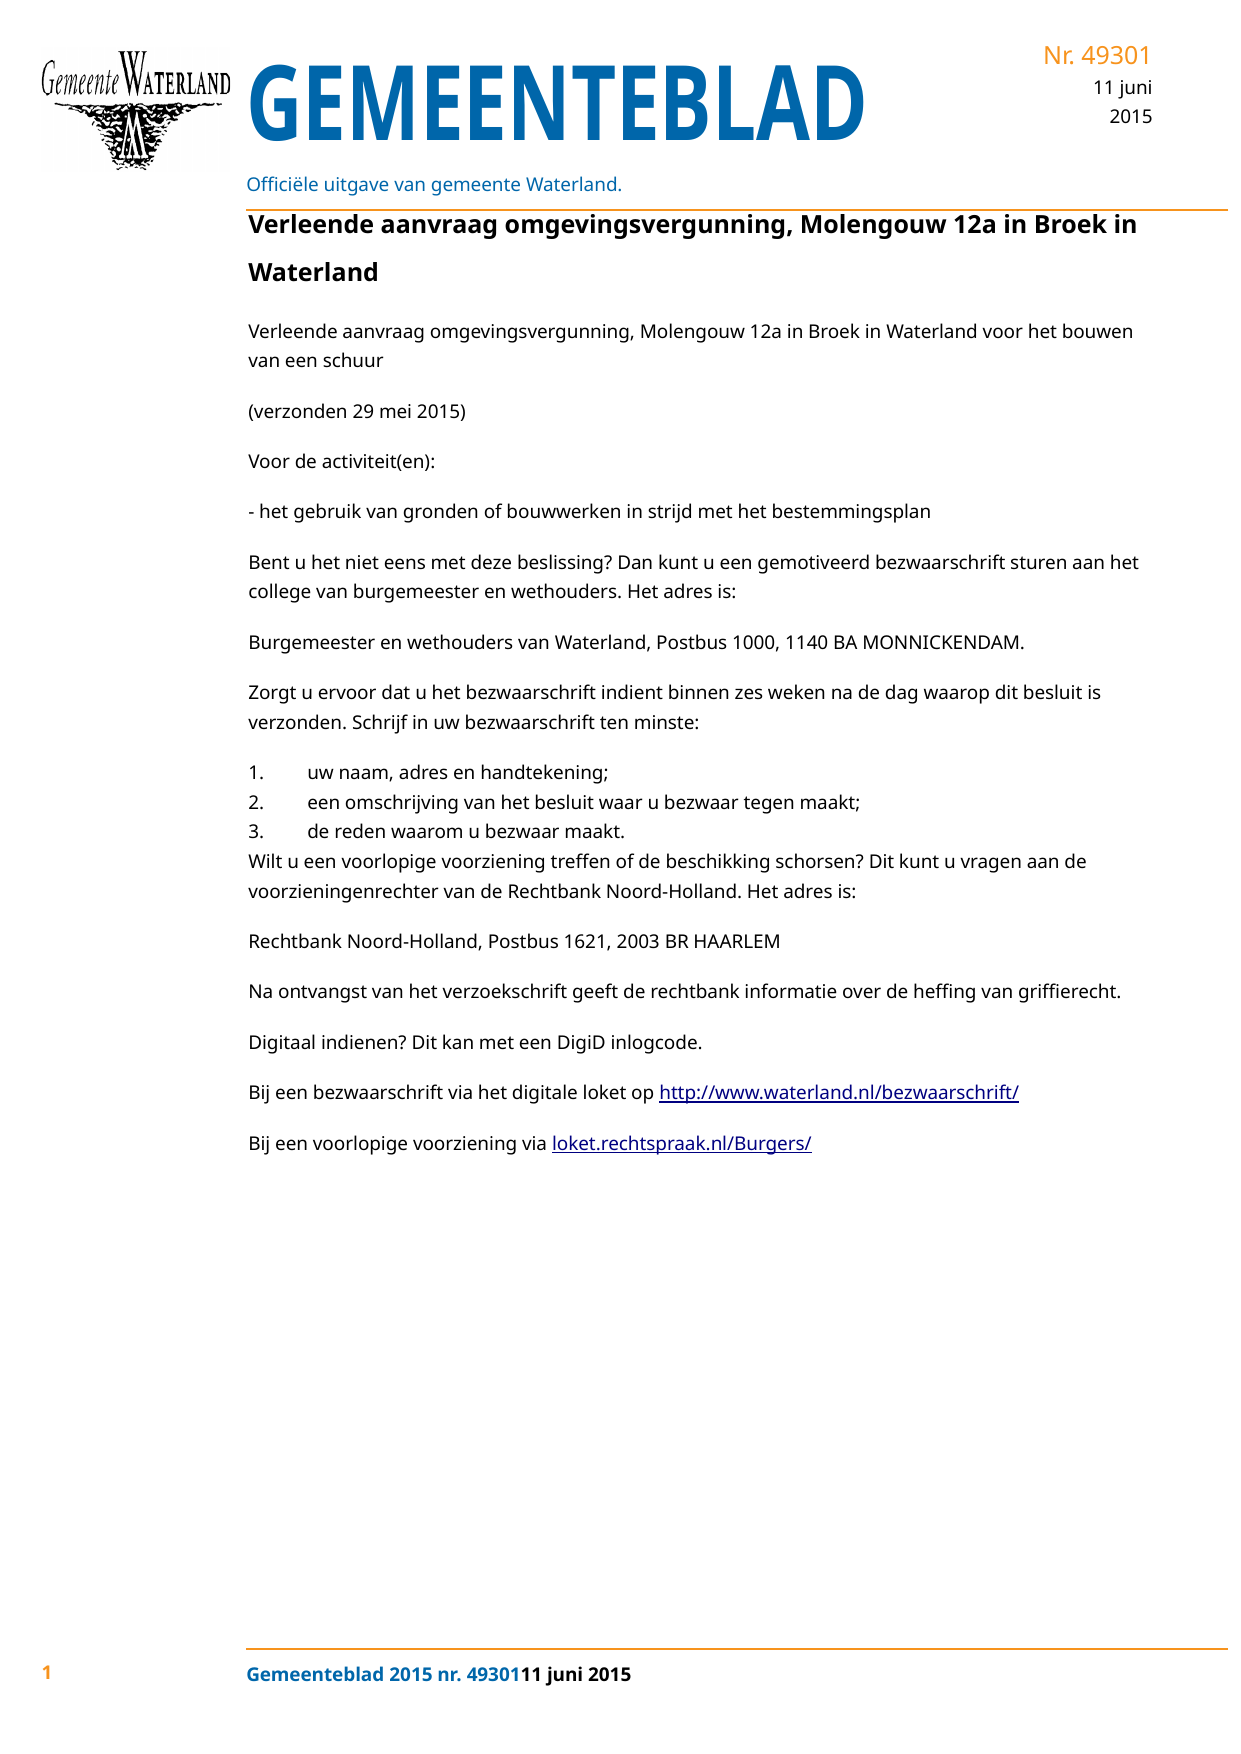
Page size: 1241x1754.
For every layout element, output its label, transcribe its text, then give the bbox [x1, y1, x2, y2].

text Verleende aanvraag omgevingsvergunning, Molengouw 12a in Broek in Waterland voor het bouwen van een schuur [248, 318, 1152, 373]
text Bij een bezwaarschrift via het digitale loket op http://www.waterland.nl/bezwaarschrift/ [248, 1079, 1152, 1105]
text Wilt u een voorlopige voorziening treffen of de beschikking schorsen? Dit kunt u vragen aan de voorzieningenrechter van de Rechtbank Noord-Holland. Het adres is: [248, 848, 1152, 904]
text Bij een voorlopige voorziening via loket.rechtspraak.nl/Burgers/ [248, 1130, 1152, 1156]
text Voor de activiteit(en): [248, 448, 1152, 474]
text Zorgt u ervoor dat u het bezwaarschrift indient binnen zes weken na de dag waarop dit besluit is verzonden. Schrijf in uw bezwaarschrift ten minste: [248, 679, 1152, 735]
list de reden waarom u bezwaar maakt. [248, 819, 1152, 844]
list uw naam, adres en handtekening; [248, 759, 1152, 785]
text Verleende aanvraag omgevingsvergunning, Molengouw 12a in Broek in Waterland [248, 211, 1152, 288]
text Rechtbank Noord-Holland, Postbus 1621, 2003 BR HAARLEM [248, 928, 1152, 954]
text - het gebruik van gronden of bouwwerken in strijd met het bestemmingsplan [248, 499, 1152, 524]
text Bent u het niet eens met deze beslissing? Dan kunt u een gemotiveerd bezwaarschrift sturen aan het college van burgemeester en wethouders. Het adres is: [248, 549, 1152, 604]
picture [41, 47, 231, 172]
text Digitaal indienen? Dit kan met een DigiD inlogcode. [248, 1029, 1152, 1055]
list een omschrijving van het besluit waar u bezwaar tegen maakt; [248, 789, 1152, 815]
text (verzonden 29 mei 2015) [248, 398, 1152, 424]
text Burgemeester en wethouders van Waterland, Postbus 1000, 1140 BA MONNICKENDAM. [248, 629, 1152, 655]
text Na ontvangst van het verzoekschrift geeft de rechtbank informatie over de heffing van griffierecht. [248, 979, 1152, 1004]
